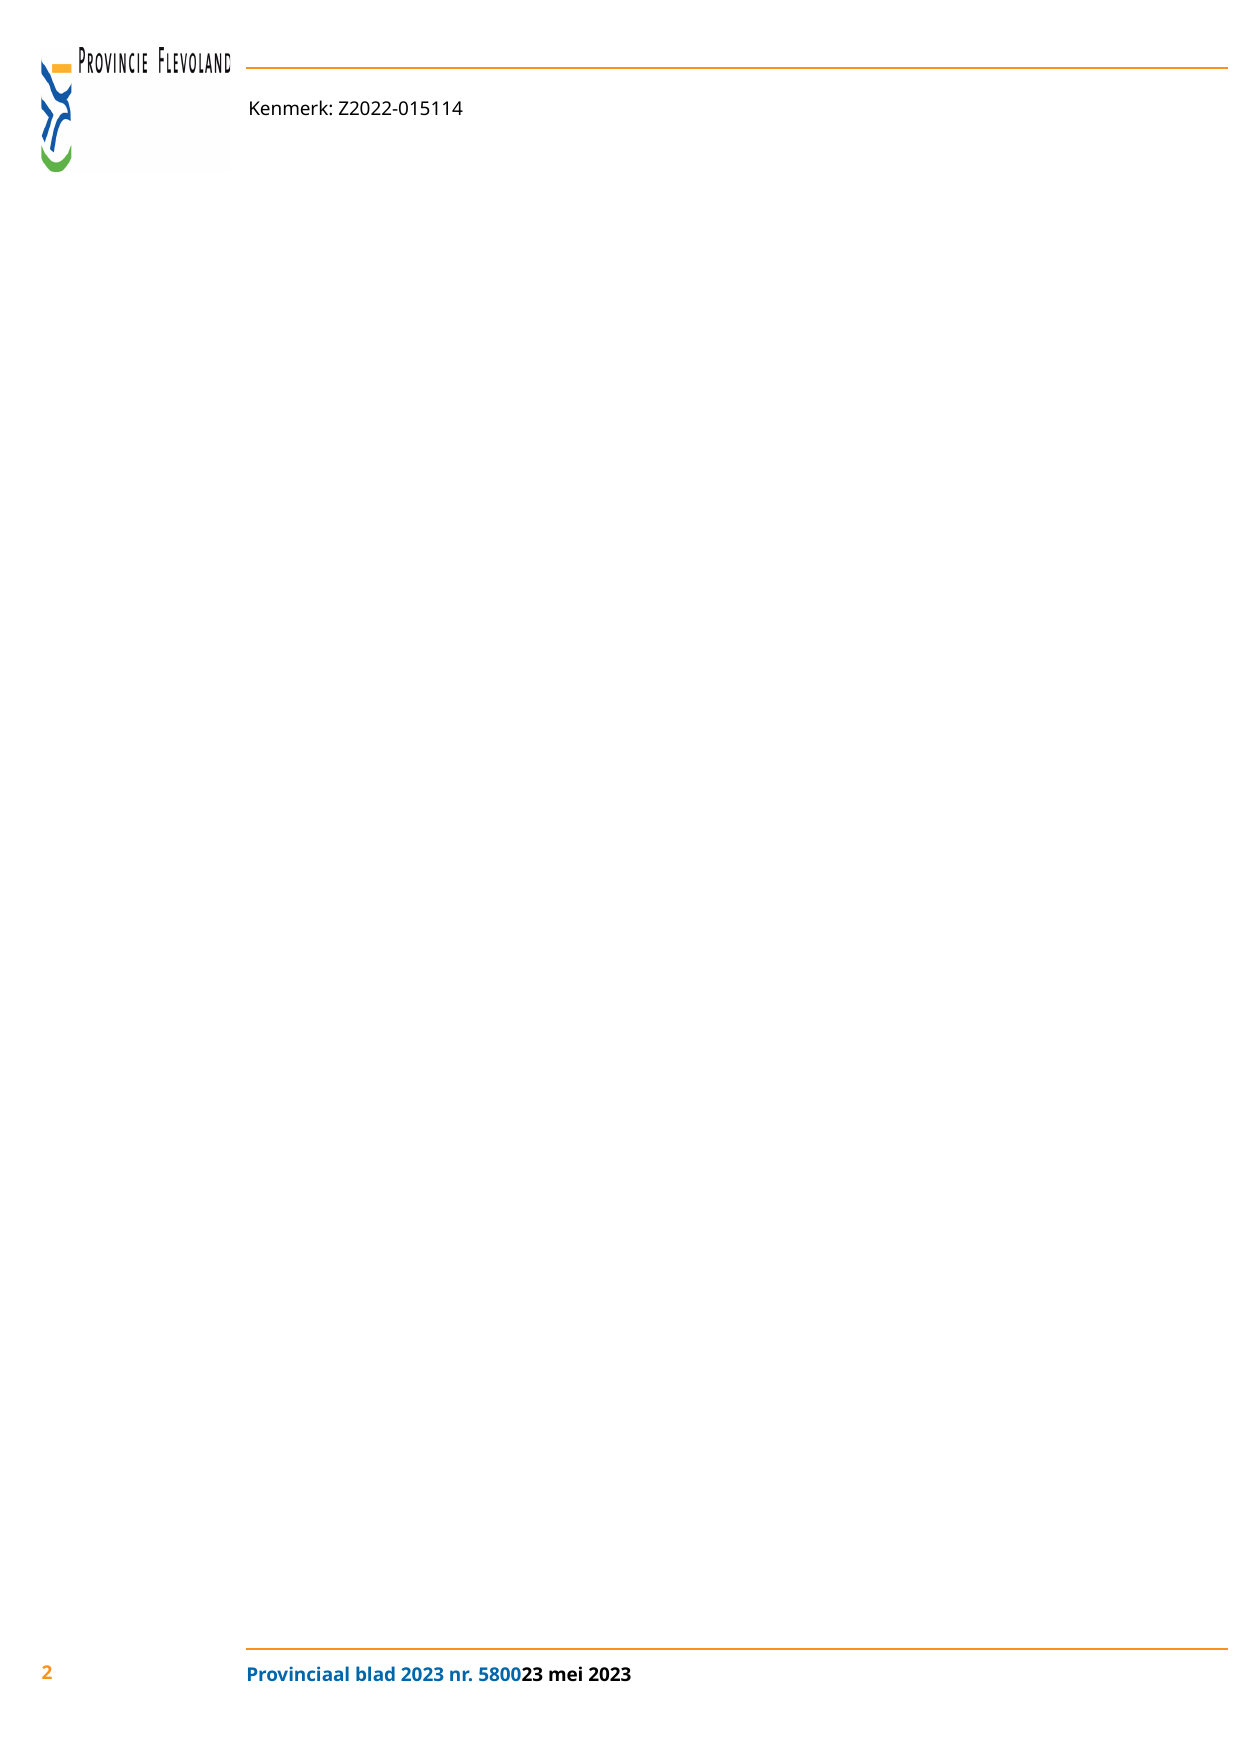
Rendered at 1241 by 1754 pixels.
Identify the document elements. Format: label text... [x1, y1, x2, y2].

picture [41, 47, 231, 172]
text Kenmerk: Z2022-015114 [248, 95, 1152, 121]
